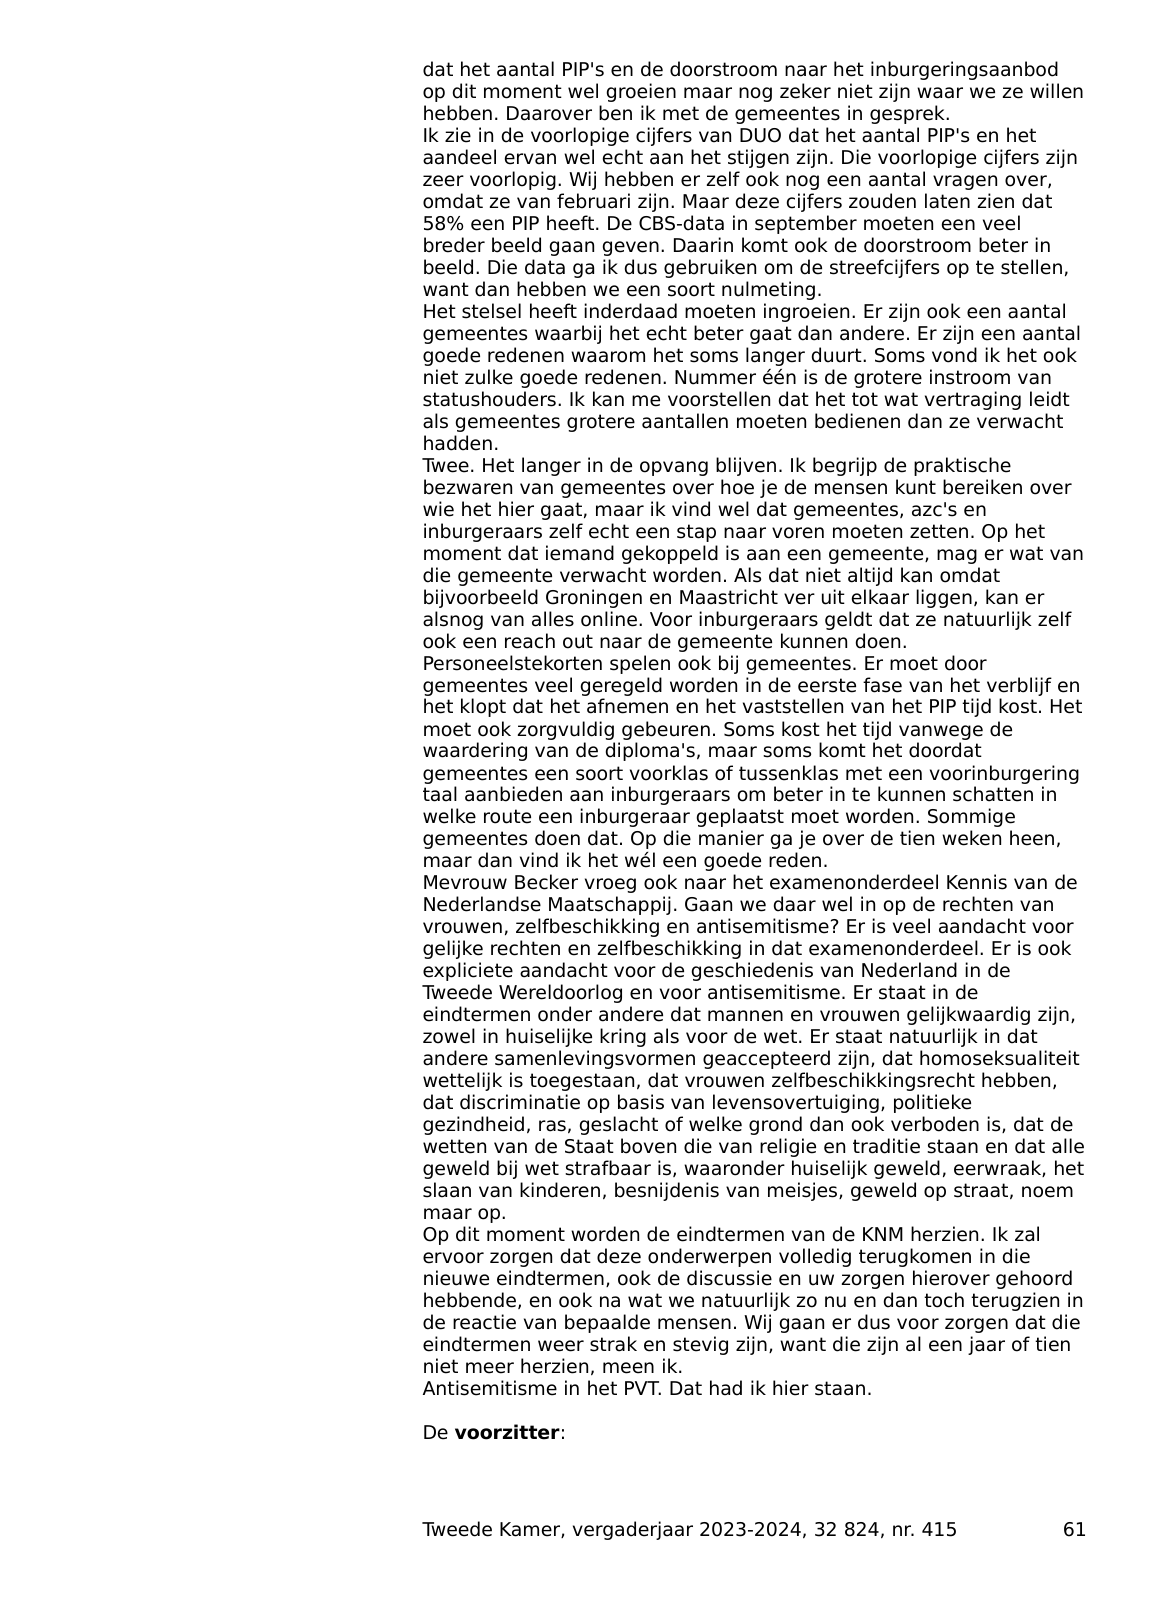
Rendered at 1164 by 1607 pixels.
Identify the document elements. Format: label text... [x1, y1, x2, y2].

text dat het aantal PIP's en de doorstroom naar het inburgeringsaanbod op dit moment wel groeien maar nog zeker niet zijn waar we ze willen hebben. Daarover ben ik met de gemeentes in gesprek. [422, 59, 1087, 125]
text Antisemitisme in het PVT. Dat had ik hier staan. [422, 1378, 1087, 1400]
text Op dit moment worden de eindtermen van de KNM herzien. Ik zal ervoor zorgen dat deze onderwerpen volledig terugkomen in die nieuwe eindtermen, ook de discussie en uw zorgen hierover gehoord hebbende, en ook na wat we natuurlijk zo nu en dan toch terugzien in de reactie van bepaalde mensen. Wij gaan er dus voor zorgen dat die eindtermen weer strak en stevig zijn, want die zijn al een jaar of tien niet meer herzien, meen ik. [422, 1224, 1087, 1378]
text Twee. Het langer in de opvang blijven. Ik begrijp de praktische bezwaren van gemeentes over hoe je de mensen kunt bereiken over wie het hier gaat, maar ik vind wel dat gemeentes, azc's en inburgeraars zelf echt een stap naar voren moeten zetten. Op het moment dat iemand gekoppeld is aan een gemeente, mag er wat van die gemeente verwacht worden. Als dat niet altijd kan omdat bijvoorbeeld Groningen en Maastricht ver uit elkaar liggen, kan er alsnog van alles online. Voor inburgeraars geldt dat ze natuurlijk zelf ook een reach out naar de gemeente kunnen doen. [422, 455, 1087, 652]
text Personeelstekorten spelen ook bij gemeentes. Er moet door gemeentes veel geregeld worden in de eerste fase van het verblijf en het klopt dat het afnemen en het vaststellen van het PIP tijd kost. Het moet ook zorgvuldig gebeuren. Soms kost het tijd vanwege de waardering van de diploma's, maar soms komt het doordat gemeentes een soort voorklas of tussenklas met een voorinburgering taal aanbieden aan inburgeraars om beter in te kunnen schatten in welke route een inburgeraar geplaatst moet worden. Sommige gemeentes doen dat. Op die manier ga je over de tien weken heen, maar dan vind ik het wél een goede reden. [422, 652, 1087, 872]
text De voorzitter: [422, 1422, 1087, 1444]
text Het stelsel heeft inderdaad moeten ingroeien. Er zijn ook een aantal gemeentes waarbij het echt beter gaat dan andere. Er zijn een aantal goede redenen waarom het soms langer duurt. Soms vond ik het ook niet zulke goede redenen. Nummer één is de grotere instroom van statushouders. Ik kan me voorstellen dat het tot wat vertraging leidt als gemeentes grotere aantallen moeten bedienen dan ze verwacht hadden. [422, 301, 1087, 455]
text Mevrouw Becker vroeg ook naar het examenonderdeel Kennis van de Nederlandse Maatschappij. Gaan we daar wel in op de rechten van vrouwen, zelfbeschikking en antisemitisme? Er is veel aandacht voor gelijke rechten en zelfbeschikking in dat examenonderdeel. Er is ook expliciete aandacht voor de geschiedenis van Nederland in de Tweede Wereldoorlog en voor antisemitisme. Er staat in de eindtermen onder andere dat mannen en vrouwen gelijkwaardig zijn, zowel in huiselijke kring als voor de wet. Er staat natuurlijk in dat andere samenlevingsvormen geaccepteerd zijn, dat homoseksualiteit wettelijk is toegestaan, dat vrouwen zelfbeschikkingsrecht hebben, dat discriminatie op basis van levensovertuiging, politieke gezindheid, ras, geslacht of welke grond dan ook verboden is, dat de wetten van de Staat boven die van religie en traditie staan en dat alle geweld bij wet strafbaar is, waaronder huiselijk geweld, eerwraak, het slaan van kinderen, besnijdenis van meisjes, geweld op straat, noem maar op. [422, 872, 1087, 1224]
text Ik zie in de voorlopige cijfers van DUO dat het aantal PIP's en het aandeel ervan wel echt aan het stijgen zijn. Die voorlopige cijfers zijn zeer voorlopig. Wij hebben er zelf ook nog een aantal vragen over, omdat ze van februari zijn. Maar deze cijfers zouden laten zien dat 58% een PIP heeft. De CBS-data in september moeten een veel breder beeld gaan geven. Daarin komt ook de doorstroom beter in beeld. Die data ga ik dus gebruiken om de streefcijfers op te stellen, want dan hebben we een soort nulmeting. [422, 125, 1087, 301]
